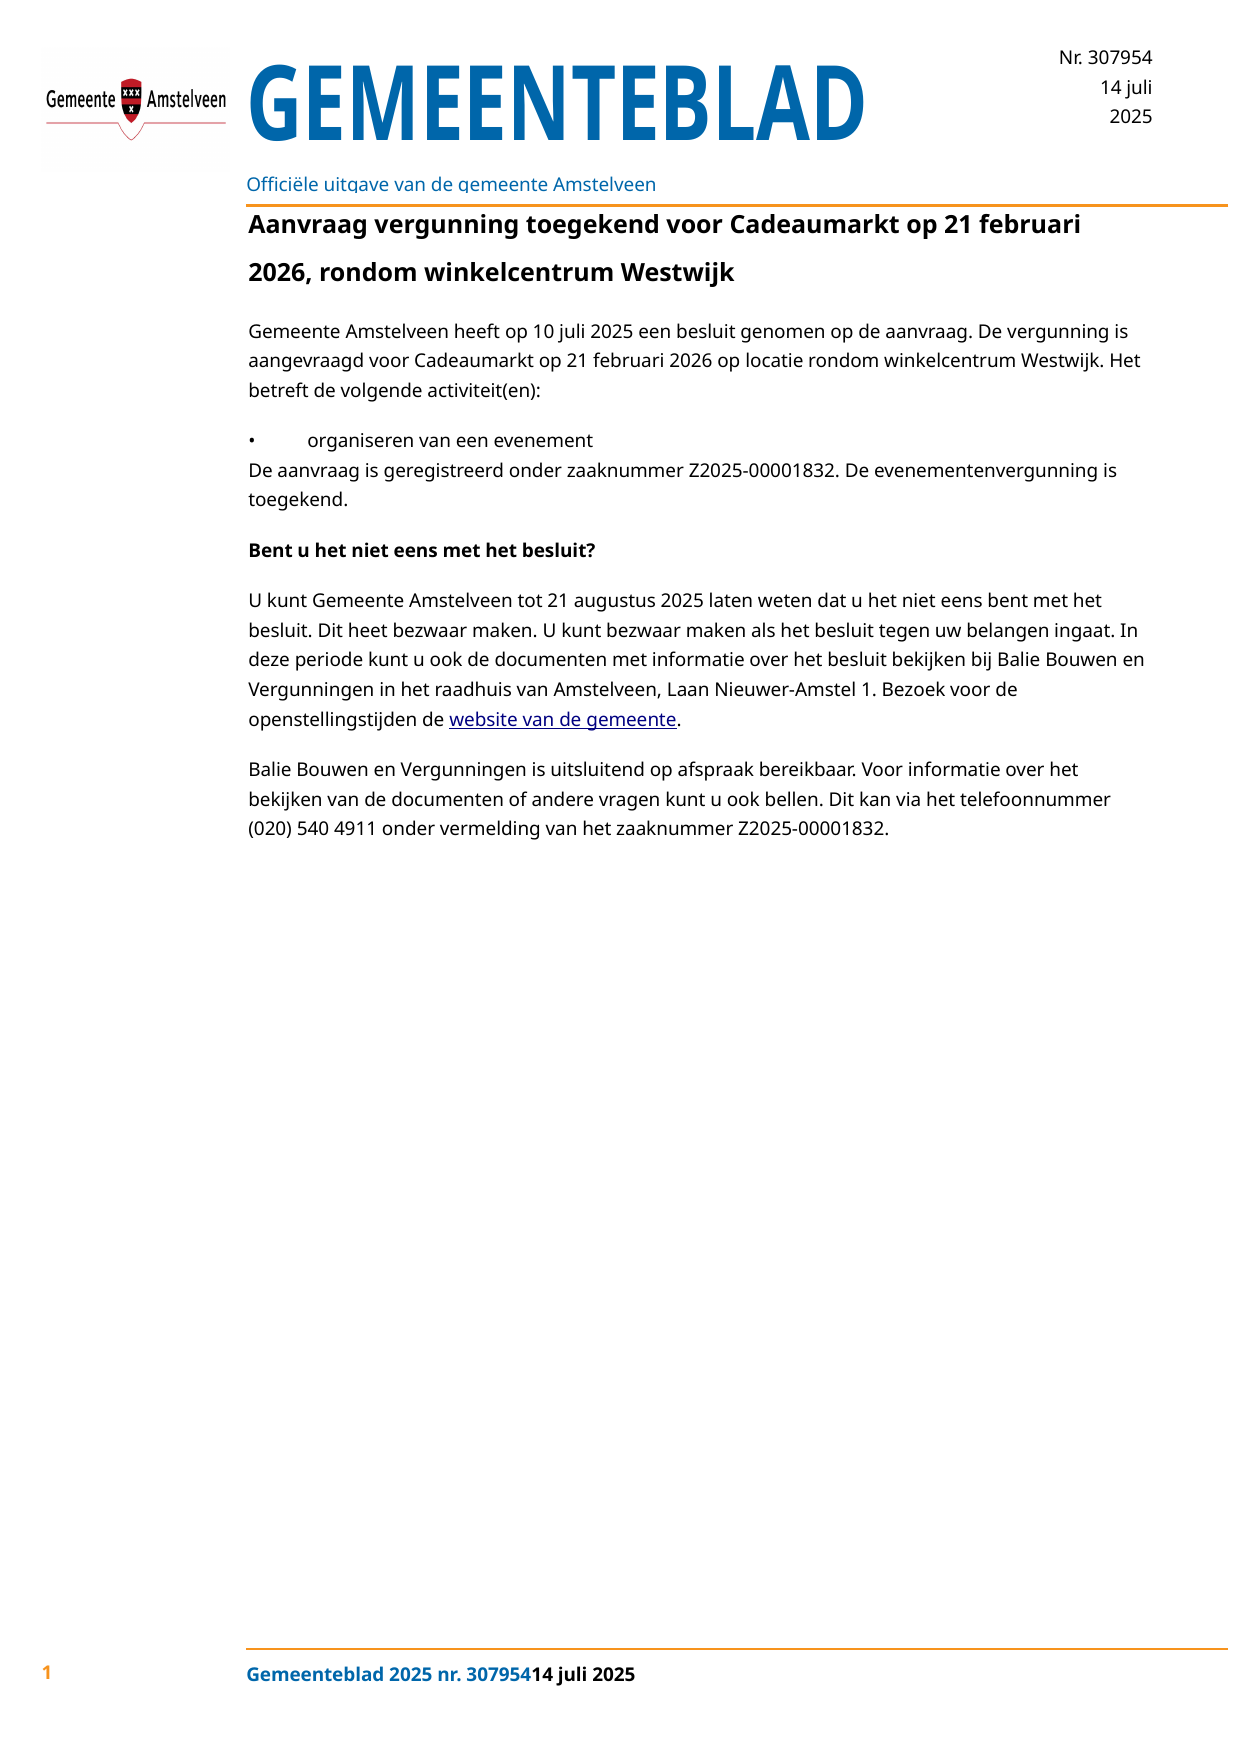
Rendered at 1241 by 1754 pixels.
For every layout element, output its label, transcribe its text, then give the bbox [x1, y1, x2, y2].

text U kunt Gemeente Amstelveen tot 21 augustus 2025 laten weten dat u het niet eens bent met het besluit. Dit heet bezwaar maken. U kunt bezwaar maken als het besluit tegen uw belangen ingaat. In deze periode kunt u ook de documenten met informatie over het besluit bekijken bij Balie Bouwen en Vergunningen in het raadhuis van Amstelveen, Laan Nieuwer-Amstel 1. Bezoek voor de openstellingstijden de website van de gemeente. [248, 587, 1152, 732]
text Balie Bouwen en Vergunningen is uitsluitend op afspraak bereikbaar. Voor informatie over het bekijken van de documenten of andere vragen kunt u ook bellen. Dit kan via het telefoonnummer (020) 540 4911 onder vermelding van het zaaknummer Z2025-00001832. [248, 756, 1152, 841]
text Bent u het niet eens met het besluit? [248, 537, 1152, 563]
picture [41, 47, 231, 172]
list organiseren van een evenement [248, 427, 1152, 453]
text Aanvraag vergunning toegekend voor Cadeaumarkt op 21 februari 2026, rondom winkelcentrum Westwijk [248, 207, 1152, 288]
text De aanvraag is geregistreerd onder zaaknummer Z2025-00001832. De evenementenvergunning is toegekend. [248, 457, 1152, 512]
text Gemeente Amstelveen heeft op 10 juli 2025 een besluit genomen op de aanvraag. De vergunning is aangevraagd voor Cadeaumarkt op 21 februari 2026 op locatie rondom winkelcentrum Westwijk. Het betreft de volgende activiteit(en): [248, 318, 1152, 403]
